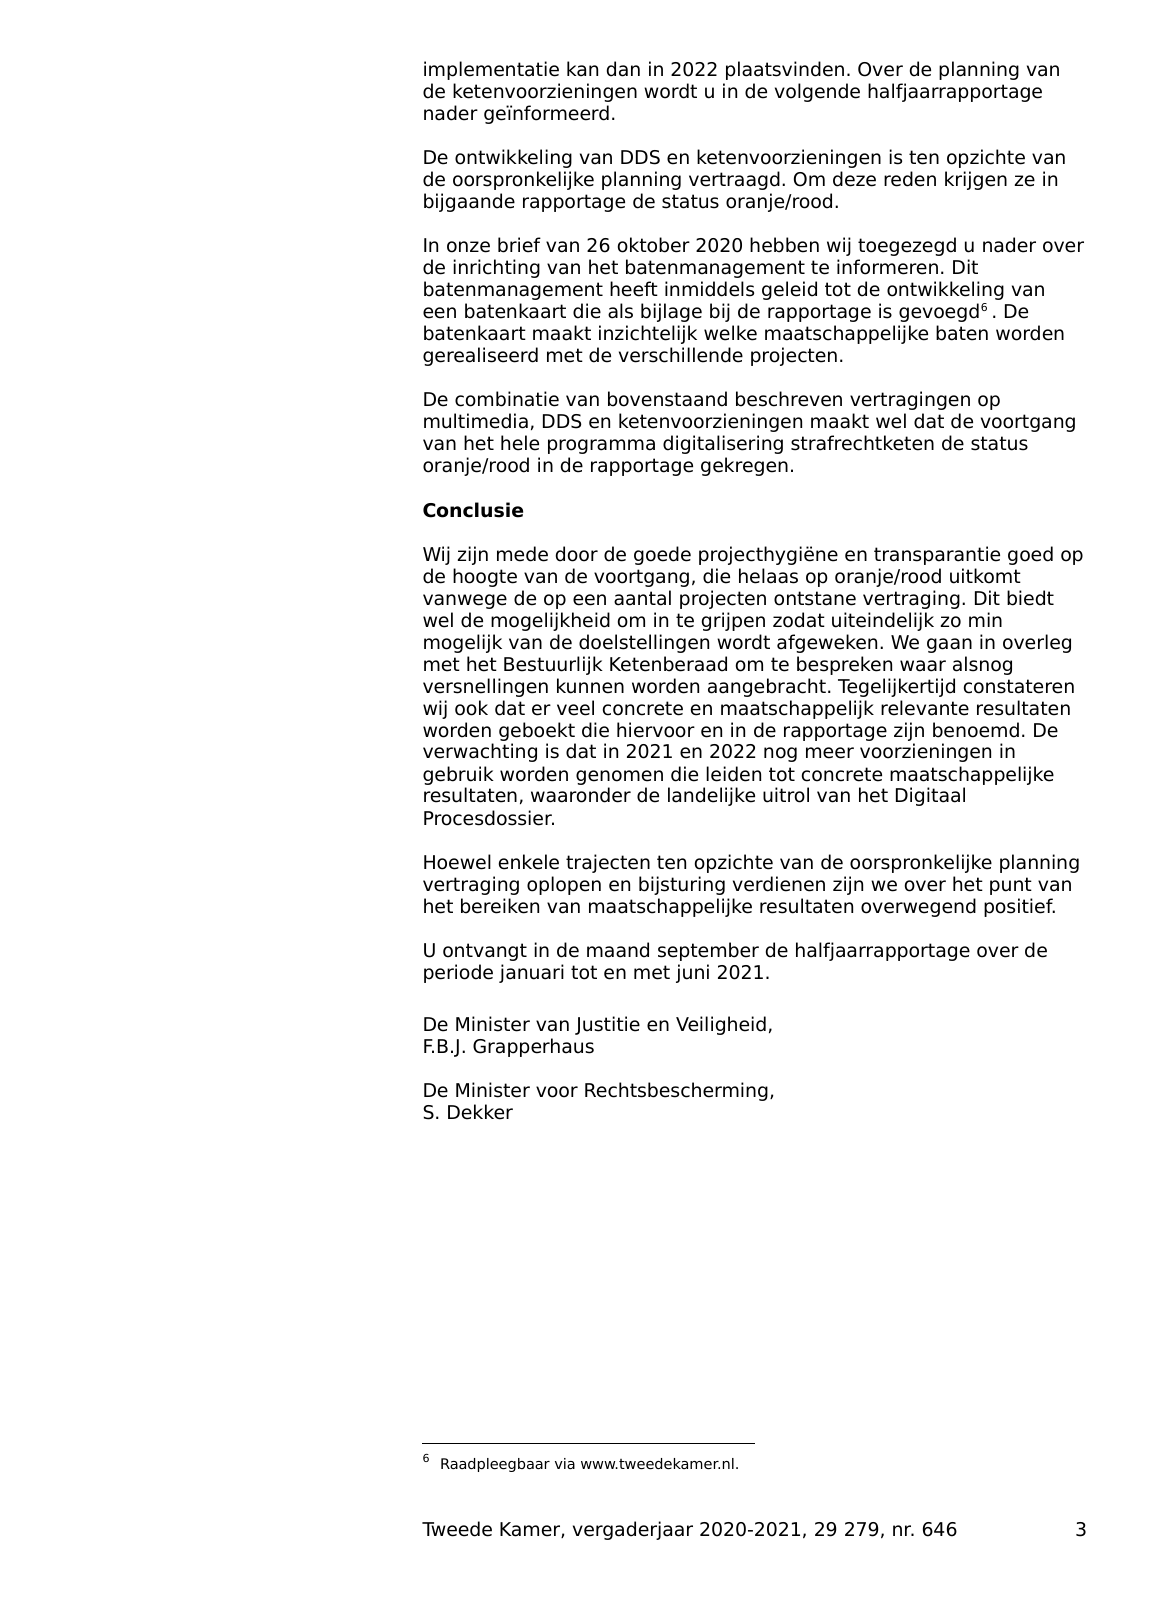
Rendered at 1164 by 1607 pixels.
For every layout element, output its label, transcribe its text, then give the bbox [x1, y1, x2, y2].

text De combinatie van bovenstaand beschreven vertragingen op multimedia, DDS en ketenvoorzieningen maakt wel dat de voortgang van het hele programma digitalisering strafrechtketen de status oranje/rood in de rapportage gekregen. [422, 389, 1087, 477]
text De Minister van Justitie en Veiligheid, F.B.J. Grapperhaus [422, 1014, 1087, 1058]
text implementatie kan dan in 2022 plaatsvinden. Over de planning van de ketenvoorzieningen wordt u in de volgende halfjaarrapportage nader geïnformeerd. [422, 59, 1087, 125]
text U ontvangt in de maand september de halfjaarrapportage over de periode januari tot en met juni 2021. [422, 940, 1087, 984]
text Wij zijn mede door de goede projecthygiëne en transparantie goed op de hoogte van de voortgang, die helaas op oranje/rood uitkomt vanwege de op een aantal projecten ontstane vertraging. Dit biedt wel de mogelijkheid om in te grijpen zodat uiteindelijk zo min mogelijk van de doelstellingen wordt afgeweken. We gaan in overleg met het Bestuurlijk Ketenberaad om te bespreken waar alsnog versnellingen kunnen worden aangebracht. Tegelijkertijd constateren wij ook dat er veel concrete en maatschappelijk relevante resultaten worden geboekt die hiervoor en in de rapportage zijn benoemd. De verwachting is dat in 2021 en 2022 nog meer voorzieningen in gebruik worden genomen die leiden tot concrete maatschappelijke resultaten, waaronder de landelijke uitrol van het Digitaal Procesdossier. [422, 544, 1087, 829]
text De Minister voor Rechtsbescherming, S. Dekker [422, 1080, 1087, 1124]
subtitle Conclusie [422, 499, 1087, 521]
text In onze brief van 26 oktober 2020 hebben wij toegezegd u nader over de inrichting van het batenmanagement te informeren. Dit batenmanagement heeft inmiddels geleid tot de ontwikkeling van een batenkaart die als bijlage bij de rapportage is gevoegd. De batenkaart maakt inzichtelijk welke maatschappelijke baten worden gerealiseerd met de verschillende projecten. [422, 235, 1087, 367]
text Raadpleegbaar via www.tweedekamer.nl. [422, 1452, 1087, 1474]
text Hoewel enkele trajecten ten opzichte van de oorspronkelijke planning vertraging oplopen en bijsturing verdienen zijn we over het punt van het bereiken van maatschappelijke resultaten overwegend positief. [422, 852, 1087, 917]
text De ontwikkeling van DDS en ketenvoorzieningen is ten opzichte van de oorspronkelijke planning vertraagd. Om deze reden krijgen ze in bijgaande rapportage de status oranje/rood. [422, 147, 1087, 213]
